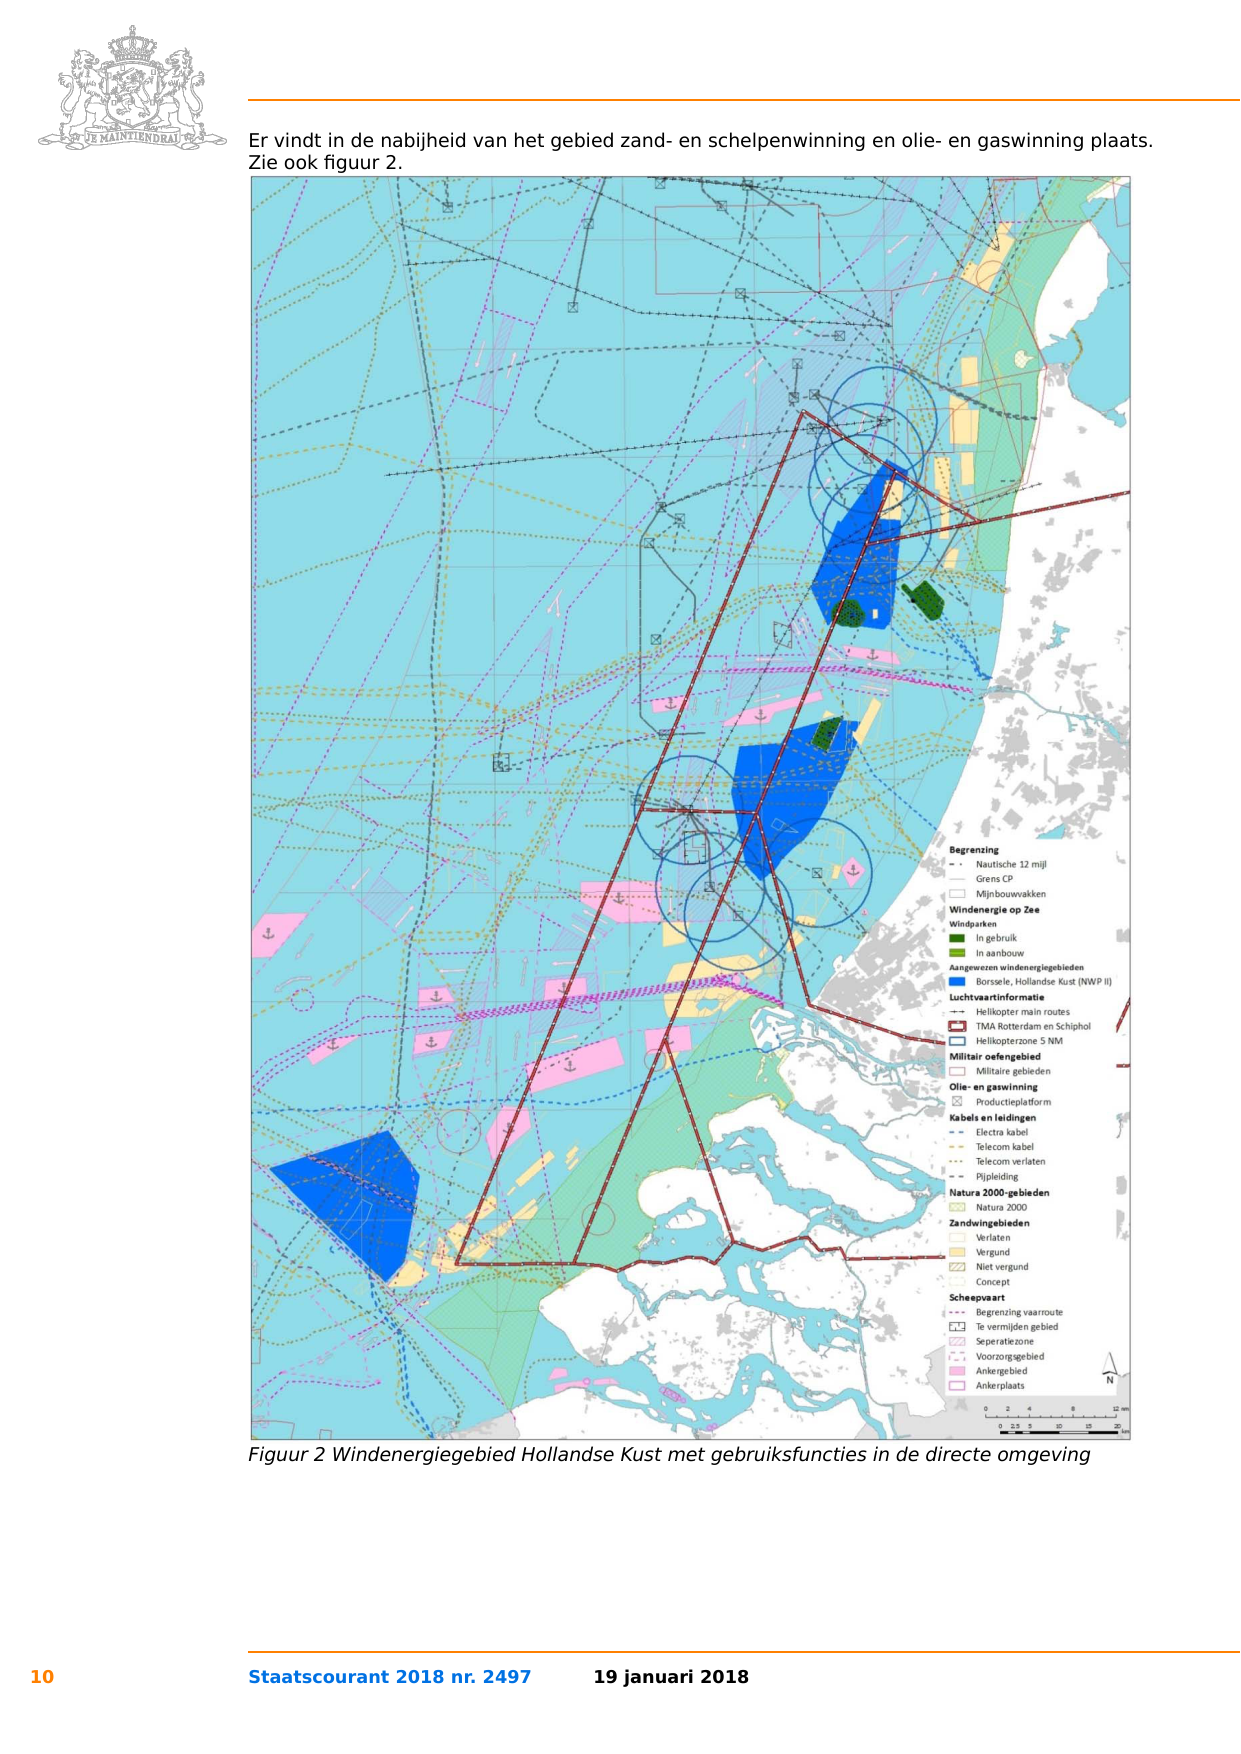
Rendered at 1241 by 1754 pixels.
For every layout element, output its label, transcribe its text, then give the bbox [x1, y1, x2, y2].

picture [38, 25, 227, 150]
picture [248, 173, 1134, 1444]
text Er vindt in de nabijheid van het gebied zand- en schelpenwinning en olie- en gaswinning plaats. Zie ook figuur 2. Figuur 2 Windenergiegebied Hollandse Kust met gebruiksfuncties in de directe omgeving [248, 130, 1163, 1509]
